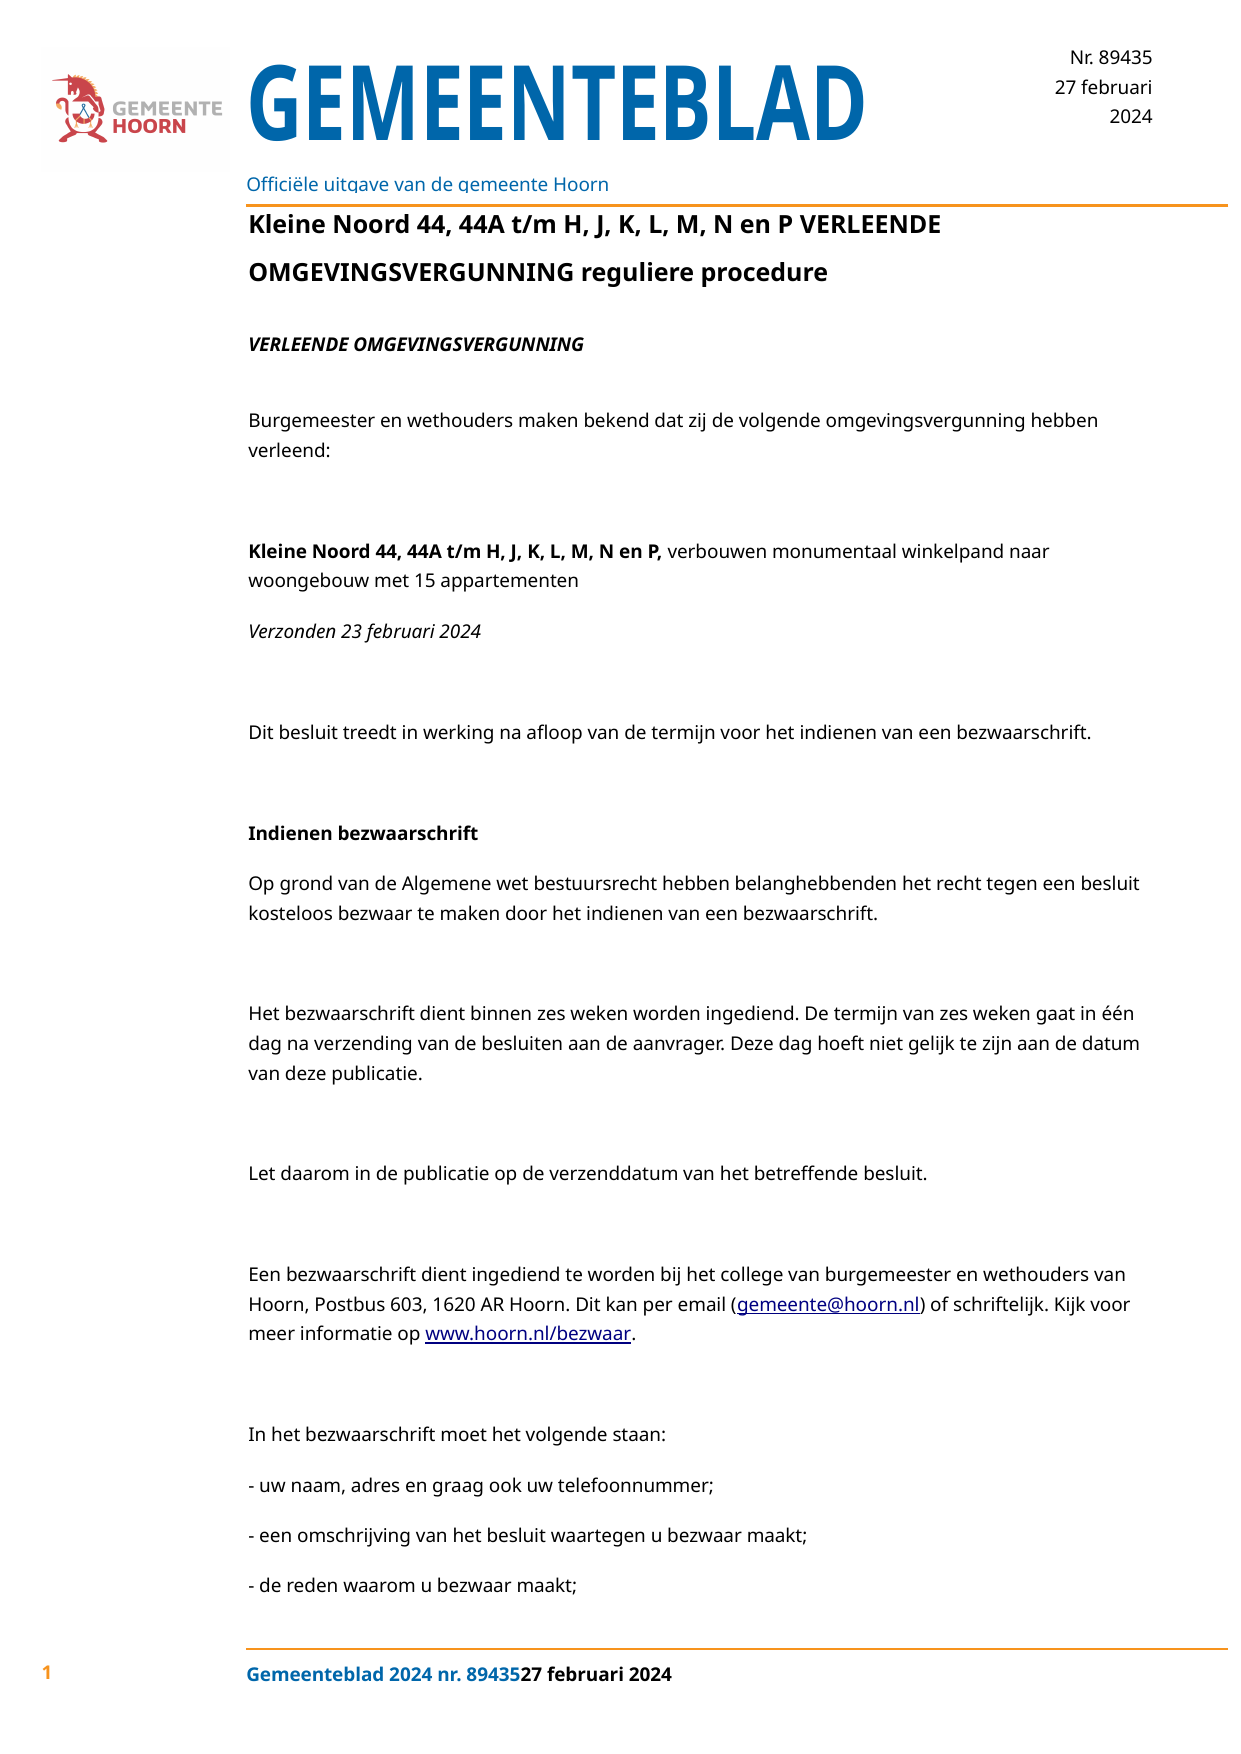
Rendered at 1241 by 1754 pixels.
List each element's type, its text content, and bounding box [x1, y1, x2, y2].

text Indienen bezwaarschrift [248, 820, 1152, 845]
text Let daarom in de publicatie op de verzenddatum van het betreffende besluit. [248, 1161, 1152, 1186]
text Kleine Noord 44, 44A t/m H, J, K, L, M, N en P VERLEENDE OMGEVINGSVERGUNNING reguliere procedure [248, 207, 1152, 288]
text Het bezwaarschrift dient binnen zes weken worden ingediend. De termijn van zes weken gaat in één dag na verzending van de besluiten aan de aanvrager. Deze dag hoeft niet gelijk te zijn aan de datum van deze publicatie. [248, 1001, 1152, 1085]
text - een omschrijving van het besluit waartegen u bezwaar maakt; [248, 1522, 1152, 1548]
text Verzonden 23 februari 2024 [248, 618, 1152, 644]
text Kleine Noord 44, 44A t/m H, J, K, L, M, N en P, verbouwen monumentaal winkelpand naar woongebouw met 15 appartementen [248, 538, 1152, 593]
text - de reden waarom u bezwaar maakt; [248, 1573, 1152, 1598]
text Burgemeester en wethouders maken bekend dat zij de volgende omgevingsvergunning hebben verleend: [248, 408, 1152, 463]
text VERLEENDE OMGEVINGSVERGUNNING [248, 331, 1152, 357]
picture [41, 47, 231, 172]
text Dit besluit treedt in werking na afloop van de termijn voor het indienen van een bezwaarschrift. [248, 719, 1152, 744]
text Op grond van de Algemene wet bestuursrecht hebben belanghebbenden het recht tegen een besluit kosteloos bezwaar te maken door het indienen van een bezwaarschrift. [248, 870, 1152, 925]
text - uw naam, adres en graag ook uw telefoonnummer; [248, 1472, 1152, 1497]
text Een bezwaarschrift dient ingediend te worden bij het college van burgemeester en wethouders van Hoorn, Postbus 603, 1620 AR Hoorn. Dit kan per email (gemeente@hoorn.nl) of schriftelijk. Kijk voor meer informatie op www.hoorn.nl/bezwaar. [248, 1261, 1152, 1346]
text In het bezwaarschrift moet het volgende staan: [248, 1421, 1152, 1447]
